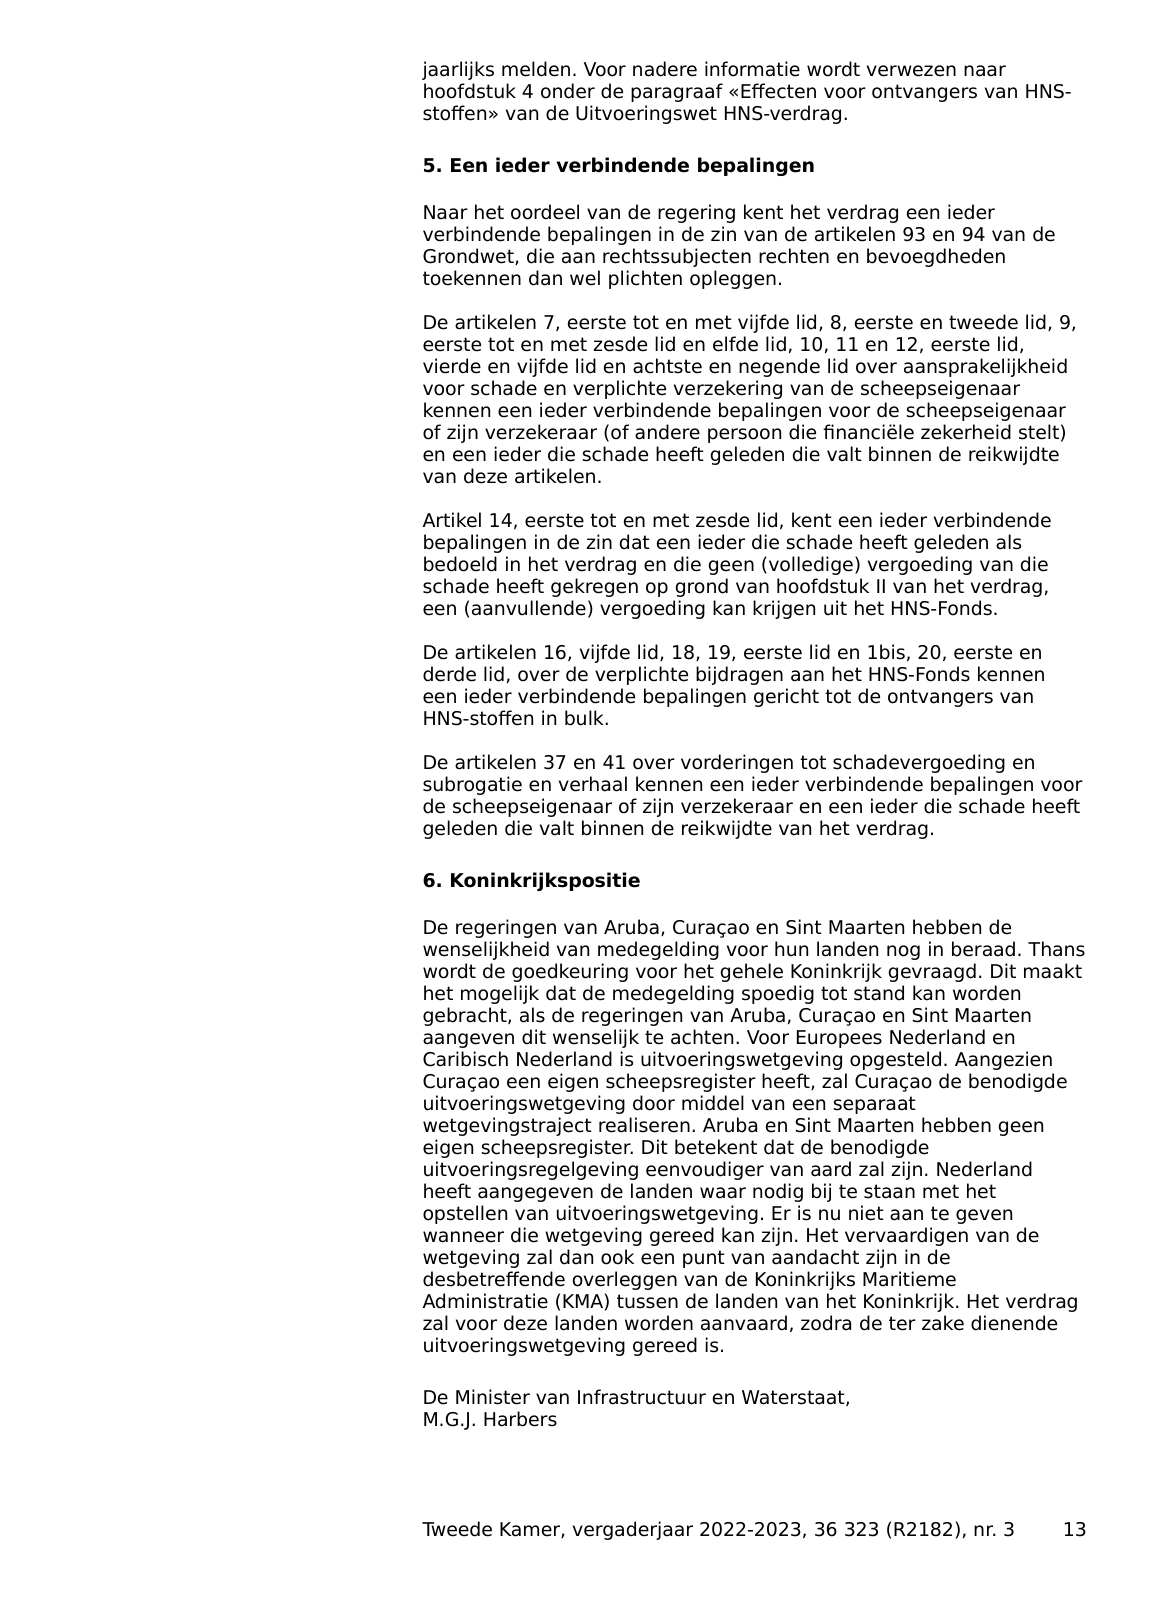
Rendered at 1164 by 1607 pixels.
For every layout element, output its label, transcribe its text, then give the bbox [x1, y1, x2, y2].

subtitle 5. Een ieder verbindende bepalingen [422, 155, 1087, 177]
text De Minister van Infrastructuur en Waterstaat, M.G.J. Harbers [422, 1387, 1087, 1431]
text De artikelen 7, eerste tot en met vijfde lid, 8, eerste en tweede lid, 9, eerste tot en met zesde lid en elfde lid, 10, 11 en 12, eerste lid, vierde en vijfde lid en achtste en negende lid over aansprakelijkheid voor schade en verplichte verzekering van de scheepseigenaar kennen een ieder verbindende bepalingen voor de scheepseigenaar of zijn verzekeraar (of andere persoon die financiële zekerheid stelt) en een ieder die schade heeft geleden die valt binnen de reikwijdte van deze artikelen. [422, 312, 1087, 488]
text Naar het oordeel van de regering kent het verdrag een ieder verbindende bepalingen in de zin van de artikelen 93 en 94 van de Grondwet, die aan rechtssubjecten rechten en bevoegdheden toekennen dan wel plichten opleggen. [422, 202, 1087, 290]
text De regeringen van Aruba, Curaçao en Sint Maarten hebben de wenselijkheid van medegelding voor hun landen nog in beraad. Thans wordt de goedkeuring voor het gehele Koninkrijk gevraagd. Dit maakt het mogelijk dat de medegelding spoedig tot stand kan worden gebracht, als de regeringen van Aruba, Curaçao en Sint Maarten aangeven dit wenselijk te achten. Voor Europees Nederland en Caribisch Nederland is uitvoeringswetgeving opgesteld. Aangezien Curaçao een eigen scheepsregister heeft, zal Curaçao de benodigde uitvoeringswetgeving door middel van een separaat wetgevingstraject realiseren. Aruba en Sint Maarten hebben geen eigen scheepsregister. Dit betekent dat de benodigde uitvoeringsregelgeving eenvoudiger van aard zal zijn. Nederland heeft aangegeven de landen waar nodig bij te staan met het opstellen van uitvoeringswetgeving. Er is nu niet aan te geven wanneer die wetgeving gereed kan zijn. Het vervaardigen van de wetgeving zal dan ook een punt van aandacht zijn in de desbetreffende overleggen van de Koninkrijks Maritieme Administratie (KMA) tussen de landen van het Koninkrijk. Het verdrag zal voor deze landen worden aanvaard, zodra de ter zake dienende uitvoeringswetgeving gereed is. [422, 917, 1087, 1357]
text De artikelen 16, vijfde lid, 18, 19, eerste lid en 1bis, 20, eerste en derde lid, over de verplichte bijdragen aan het HNS-Fonds kennen een ieder verbindende bepalingen gericht tot de ontvangers van HNS-stoffen in bulk. [422, 642, 1087, 730]
text jaarlijks melden. Voor nadere informatie wordt verwezen naar hoofdstuk 4 onder de paragraaf «Effecten voor ontvangers van HNS-stoffen» van de Uitvoeringswet HNS-verdrag. [422, 59, 1087, 125]
text De artikelen 37 en 41 over vorderingen tot schadevergoeding en subrogatie en verhaal kennen een ieder verbindende bepalingen voor de scheepseigenaar of zijn verzekeraar en een ieder die schade heeft geleden die valt binnen de reikwijdte van het verdrag. [422, 752, 1087, 840]
text Artikel 14, eerste tot en met zesde lid, kent een ieder verbindende bepalingen in de zin dat een ieder die schade heeft geleden als bedoeld in het verdrag en die geen (volledige) vergoeding van die schade heeft gekregen op grond van hoofdstuk II van het verdrag, een (aanvullende) vergoeding kan krijgen uit het HNS-Fonds. [422, 510, 1087, 620]
subtitle 6. Koninkrijkspositie [422, 870, 1087, 892]
